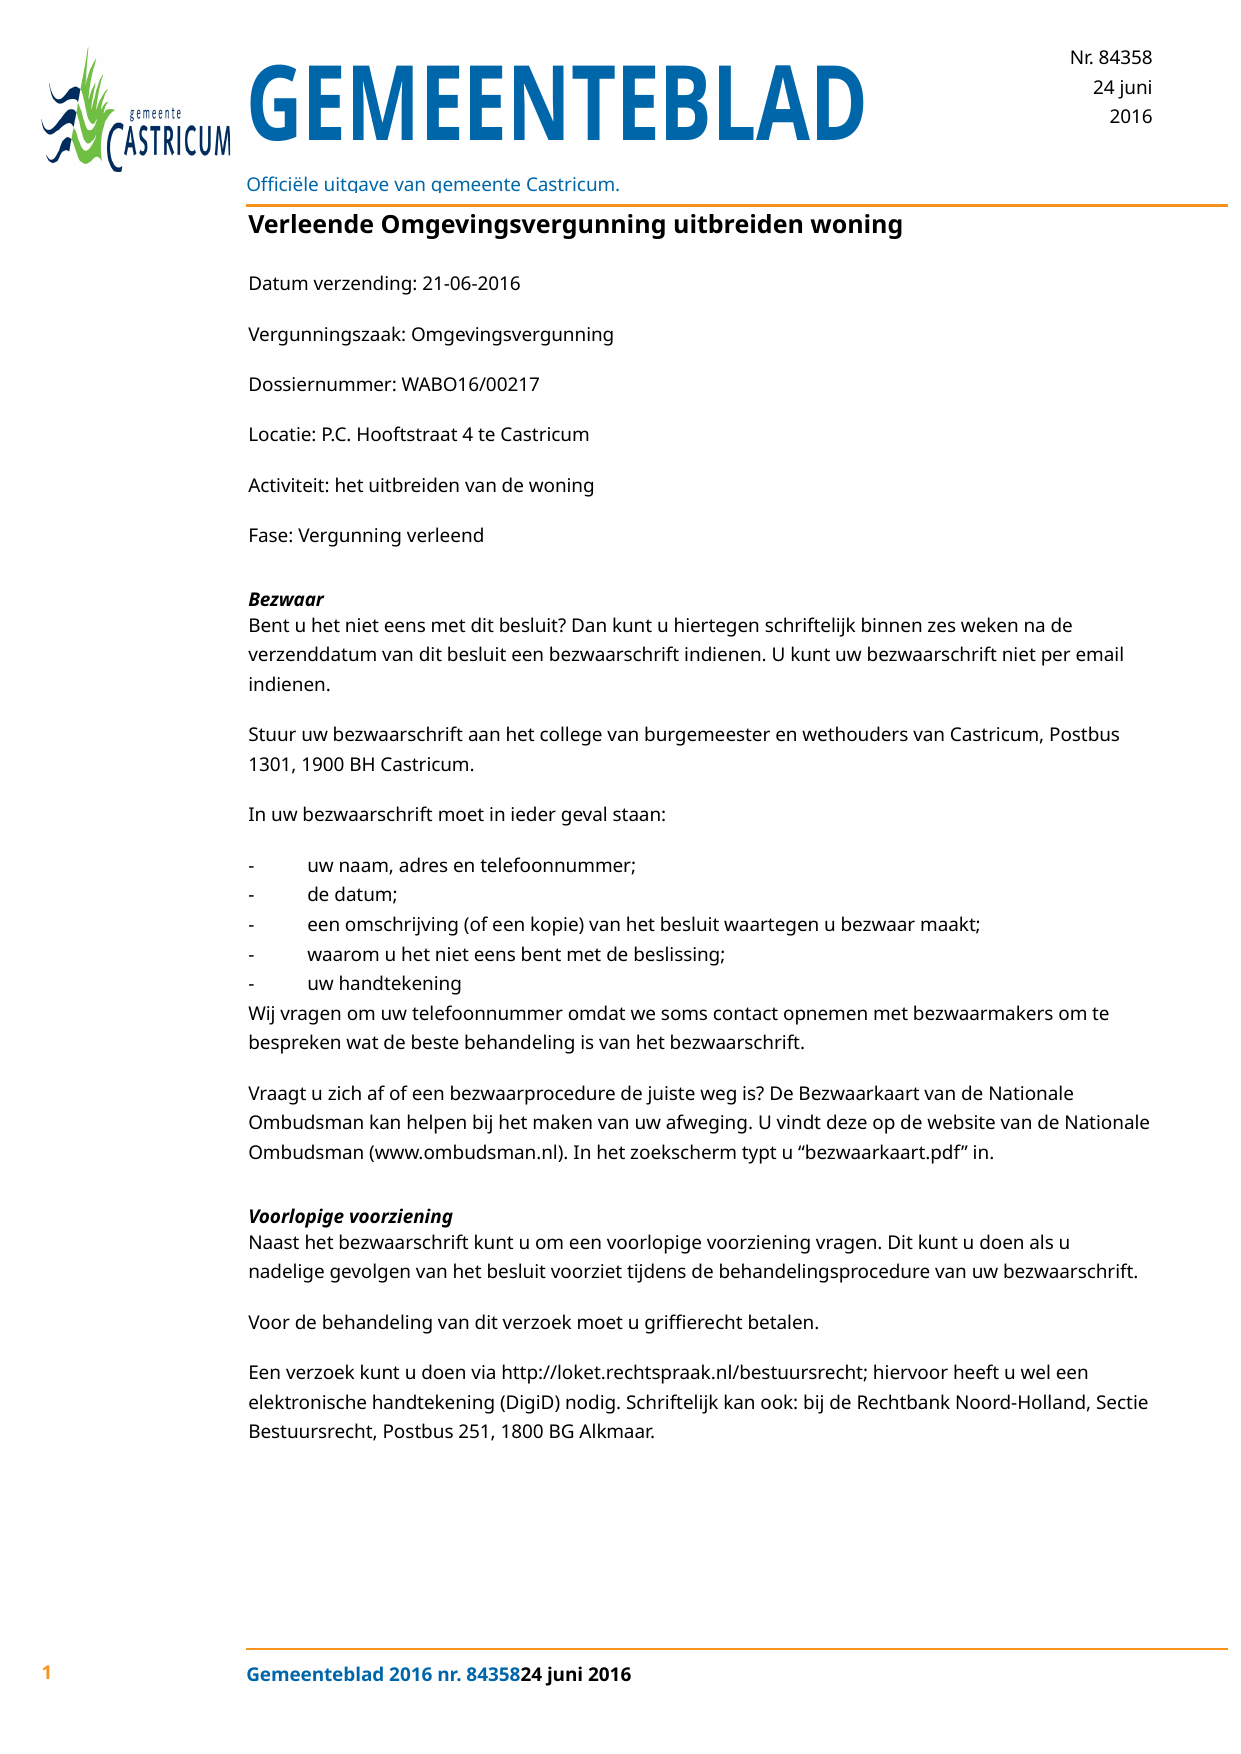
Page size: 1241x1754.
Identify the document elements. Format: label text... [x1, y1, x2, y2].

text Voor de behandeling van dit verzoek moet u griffierecht betalen. [248, 1309, 1152, 1334]
text Locatie: P.C. Hooftstraat 4 te Castricum [248, 422, 1152, 447]
picture [41, 47, 231, 172]
list waarom u het niet eens bent met de beslissing; [248, 941, 1152, 967]
text Wij vragen om uw telefoonnummer omdat we soms contact opnemen met bezwaarmakers om te bespreken wat de beste behandeling is van het bezwaarschrift. [248, 1000, 1152, 1055]
text Dossiernummer: WABO16/00217 [248, 371, 1152, 397]
list uw handtekening [248, 970, 1152, 996]
text In uw bezwaarschrift moet in ieder geval staan: [248, 802, 1152, 827]
text Voorlopige voorziening [248, 1203, 1152, 1229]
text Naast het bezwaarschrift kunt u om een voorlopige voorziening vragen. Dit kunt u doen als u nadelige gevolgen van het besluit voorziet tijdens de behandelingsprocedure van uw bezwaarschrift. [248, 1229, 1152, 1284]
text Bent u het niet eens met dit besluit? Dan kunt u hiertegen schriftelijk binnen zes weken na de verzenddatum van dit besluit een bezwaarschrift indienen. U kunt uw bezwaarschrift niet per email indienen. [248, 612, 1152, 697]
text Activiteit: het uitbreiden van de woning [248, 472, 1152, 498]
list de datum; [248, 882, 1152, 907]
text Fase: Vergunning verleend [248, 522, 1152, 548]
text Een verzoek kunt u doen via http://loket.rechtspraak.nl/bestuursrecht; hiervoor heeft u wel een elektronische handtekening (DigiD) nodig. Schriftelijk kan ook: bij de Rechtbank Noord-Holland, Sectie Bestuursrecht, Postbus 251, 1800 BG Alkmaar. [248, 1359, 1152, 1444]
list een omschrijving (of een kopie) van het besluit waartegen u bezwaar maakt; [248, 911, 1152, 937]
list uw naam, adres en telefoonnummer; [248, 852, 1152, 878]
text Verleende Omgevingsvergunning uitbreiden woning [248, 207, 1152, 241]
text Stuur uw bezwaarschrift aan het college van burgemeester en wethouders van Castricum, Postbus 1301, 1900 BH Castricum. [248, 722, 1152, 777]
text Vergunningszaak: Omgevingsvergunning [248, 321, 1152, 346]
text Bezwaar [248, 586, 1152, 612]
text Vraagt u zich af of een bezwaarprocedure de juiste weg is? De Bezwaarkaart van de Nationale Ombudsman kan helpen bij het maken van uw afweging. U vindt deze op de website van de Nationale Ombudsman (www.ombudsman.nl). In het zoekscherm typt u “bezwaarkaart.pdf” in. [248, 1080, 1152, 1165]
text Datum verzending: 21-06-2016 [248, 270, 1152, 296]
